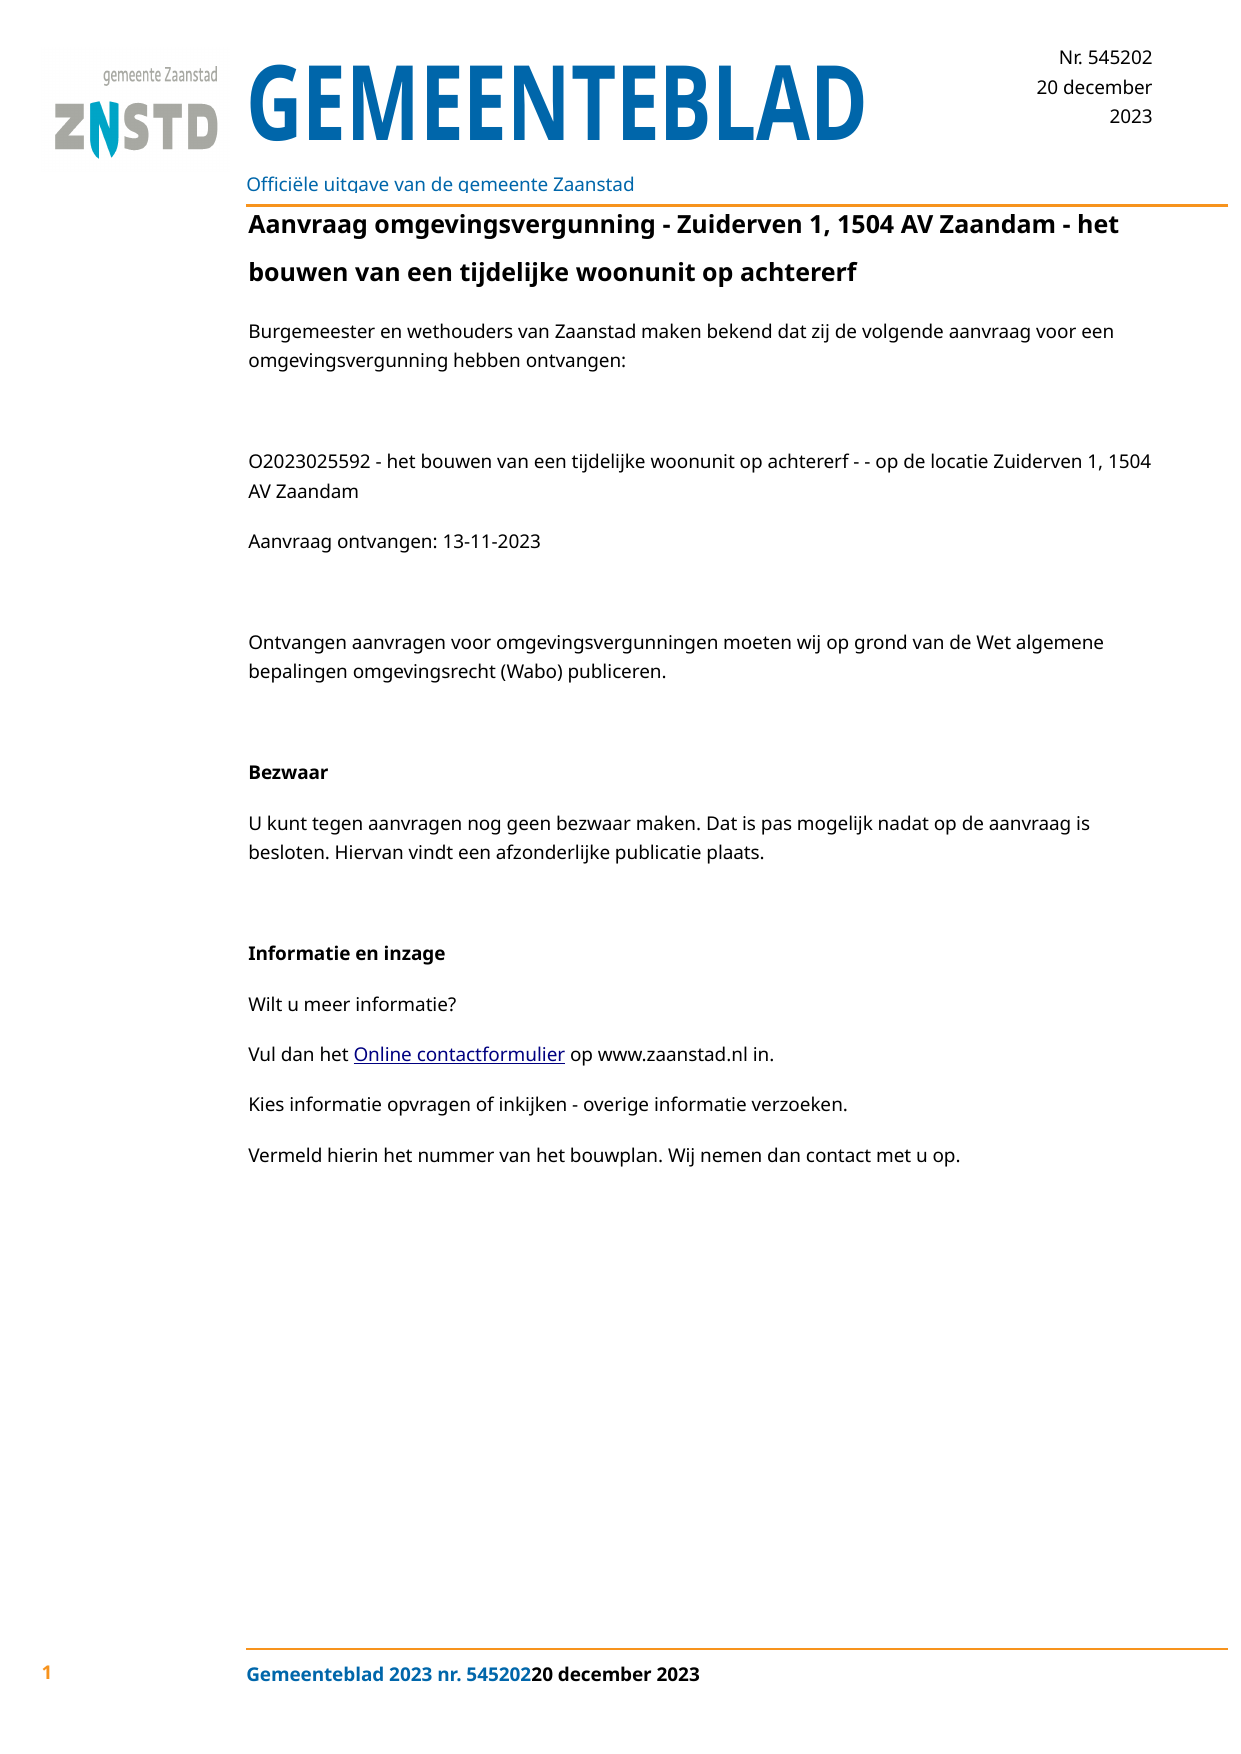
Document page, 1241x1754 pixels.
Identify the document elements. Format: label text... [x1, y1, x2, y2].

text Burgemeester en wethouders van Zaanstad maken bekend dat zij de volgende aanvraag voor een omgevingsvergunning hebben ontvangen: [248, 318, 1152, 373]
text Vermeld hierin het nummer van het bouwplan. Wij nemen dan contact met u op. [248, 1142, 1152, 1168]
text Wilt u meer informatie? [248, 991, 1152, 1017]
text O2023025592 - het bouwen van een tijdelijke woonunit op achtererf - - op de locatie Zuiderven 1, 1504 AV Zaandam [248, 448, 1152, 504]
text Informatie en inzage [248, 940, 1152, 966]
text U kunt tegen aanvragen nog geen bezwaar maken. Dat is pas mogelijk nadat op de aanvraag is besloten. Hiervan vindt een afzonderlijke publicatie plaats. [248, 810, 1152, 865]
text Vul dan het Online contactformulier op www.zaanstad.nl in. [248, 1041, 1152, 1067]
text Aanvraag omgevingsvergunning - Zuiderven 1, 1504 AV Zaandam - het bouwen van een tijdelijke woonunit op achtererf [248, 207, 1152, 288]
text Ontvangen aanvragen voor omgevingsvergunningen moeten wij op grond van de Wet algemene bepalingen omgevingsrecht (Wabo) publiceren. [248, 629, 1152, 684]
text Bezwaar [248, 759, 1152, 785]
text Aanvraag ontvangen: 13-11-2023 [248, 528, 1152, 554]
text Kies informatie opvragen of inkijken - overige informatie verzoeken. [248, 1092, 1152, 1117]
picture [41, 47, 231, 172]
